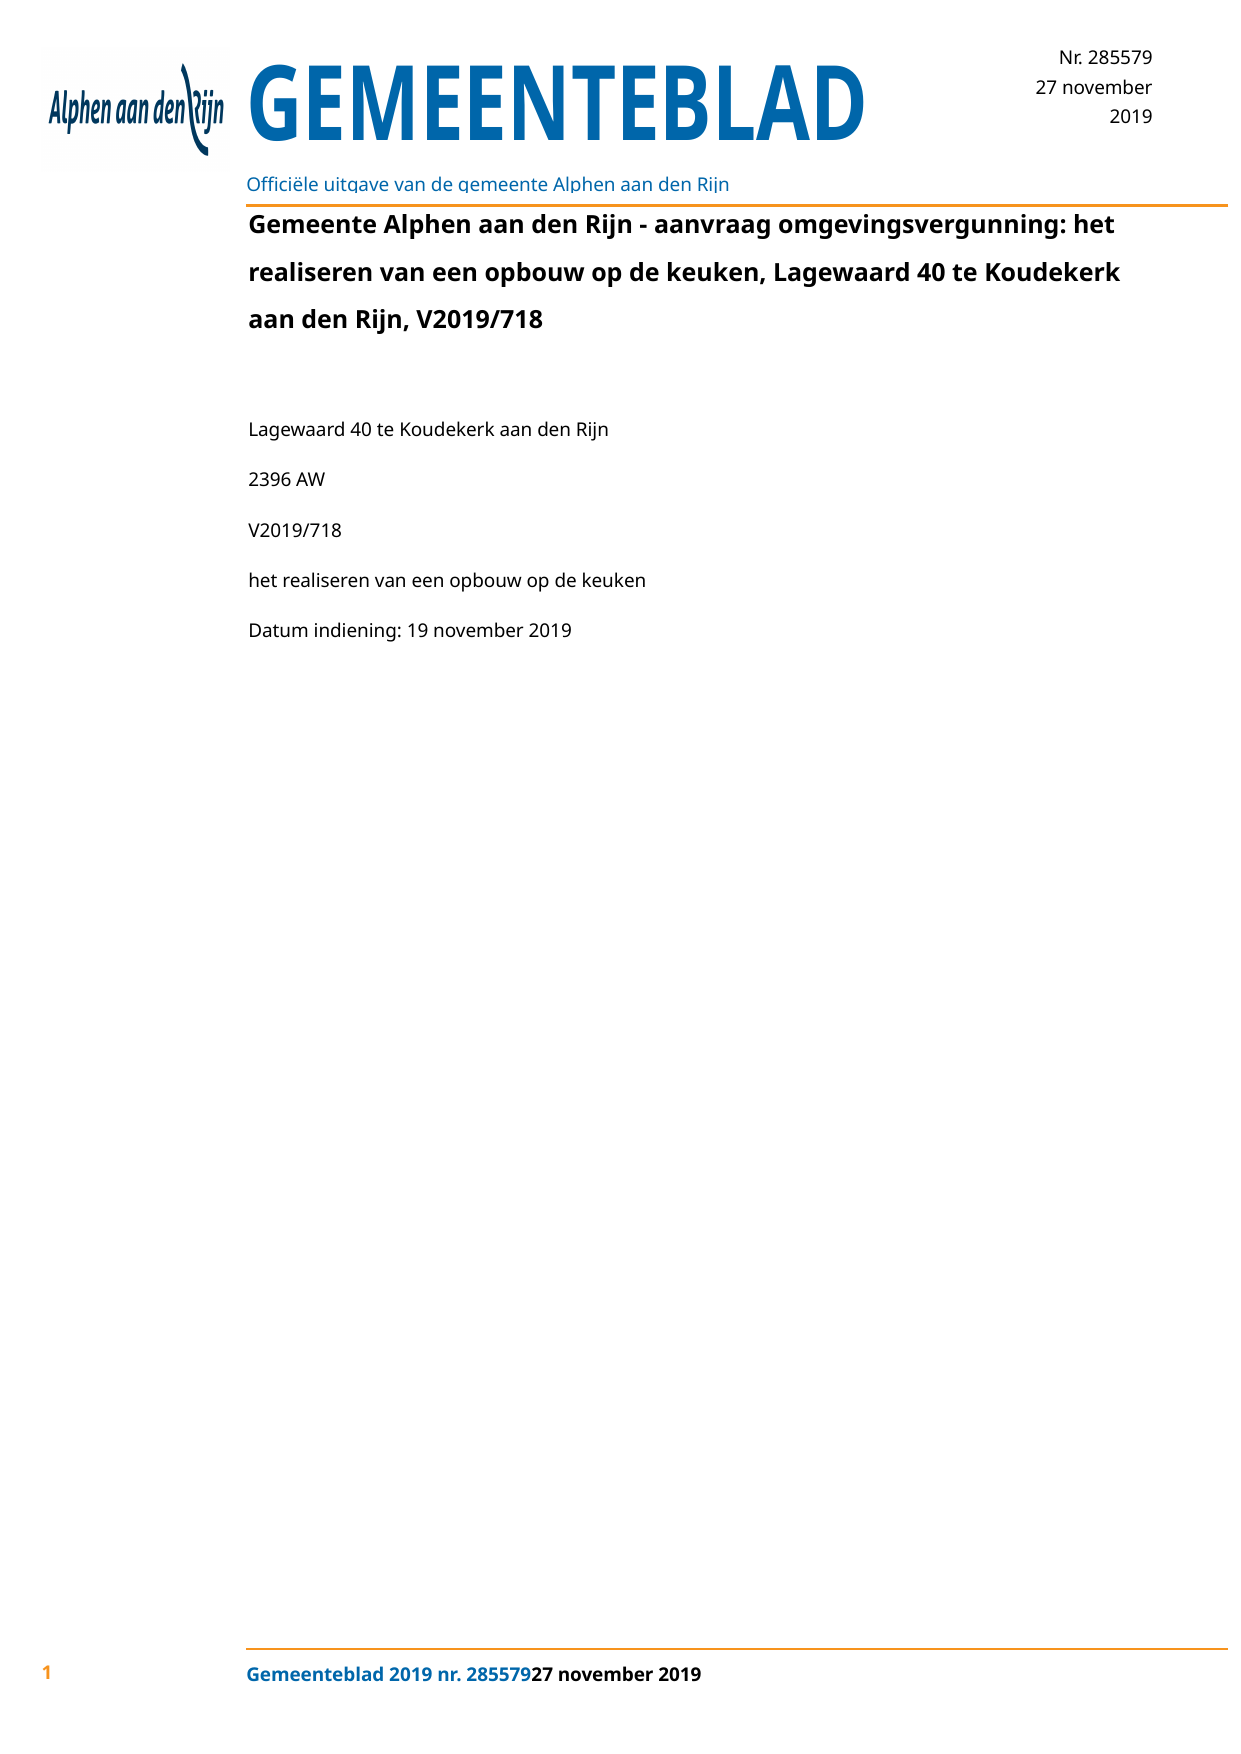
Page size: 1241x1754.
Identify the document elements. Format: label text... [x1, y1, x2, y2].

text Gemeente Alphen aan den Rijn - aanvraag omgevingsvergunning: het realiseren van een opbouw op de keuken, Lagewaard 40 te Koudekerk aan den Rijn, V2019/718 [248, 207, 1152, 336]
picture [41, 47, 231, 172]
text 2396 AW [248, 466, 1152, 492]
text Lagewaard 40 te Koudekerk aan den Rijn [248, 416, 1152, 442]
text Datum indiening: 19 november 2019 [248, 618, 1152, 643]
text het realiseren van een opbouw op de keuken [248, 567, 1152, 593]
text V2019/718 [248, 517, 1152, 542]
